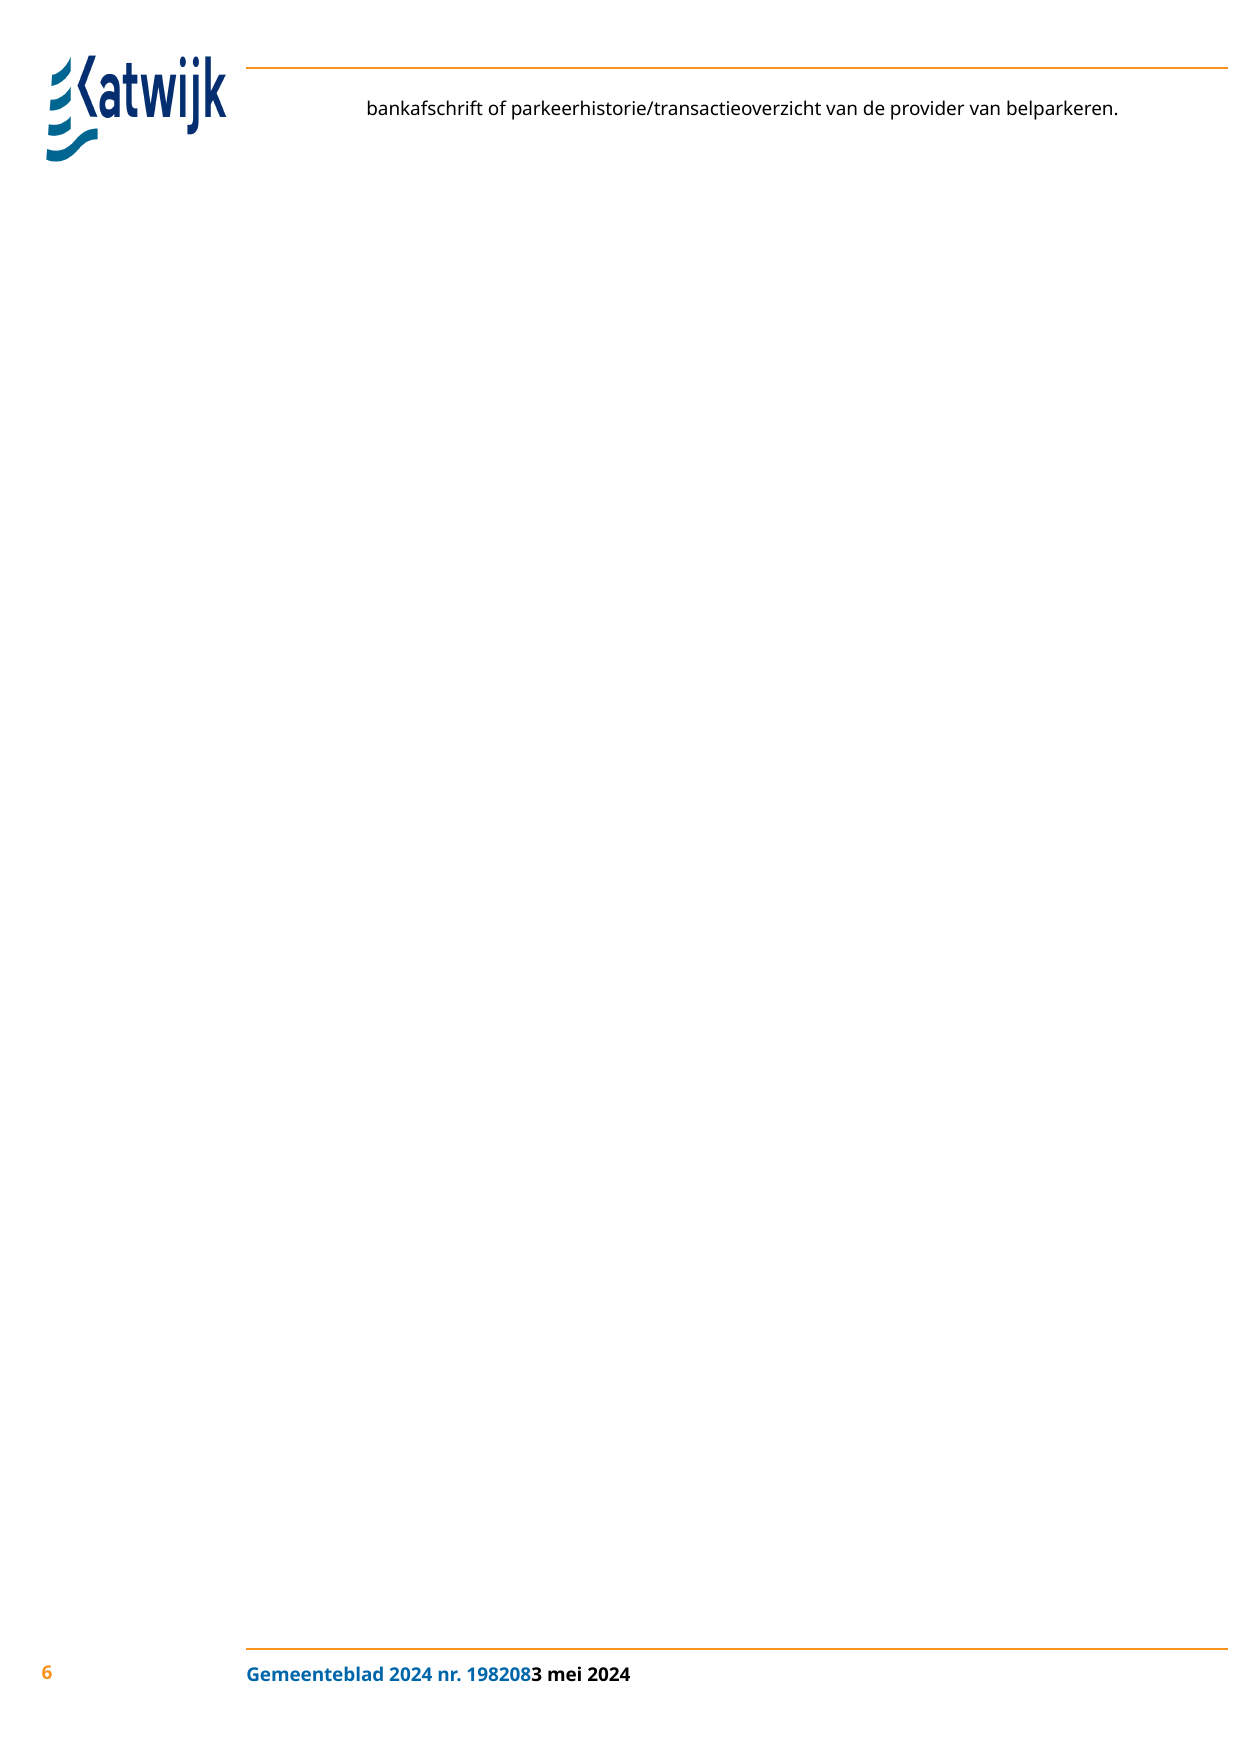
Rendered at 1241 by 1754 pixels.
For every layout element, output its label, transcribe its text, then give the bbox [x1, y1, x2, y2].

picture [41, 47, 231, 172]
list bankafschrift of parkeerhistorie/transactieoverzicht van de provider van belparkeren. [307, 95, 1152, 121]
